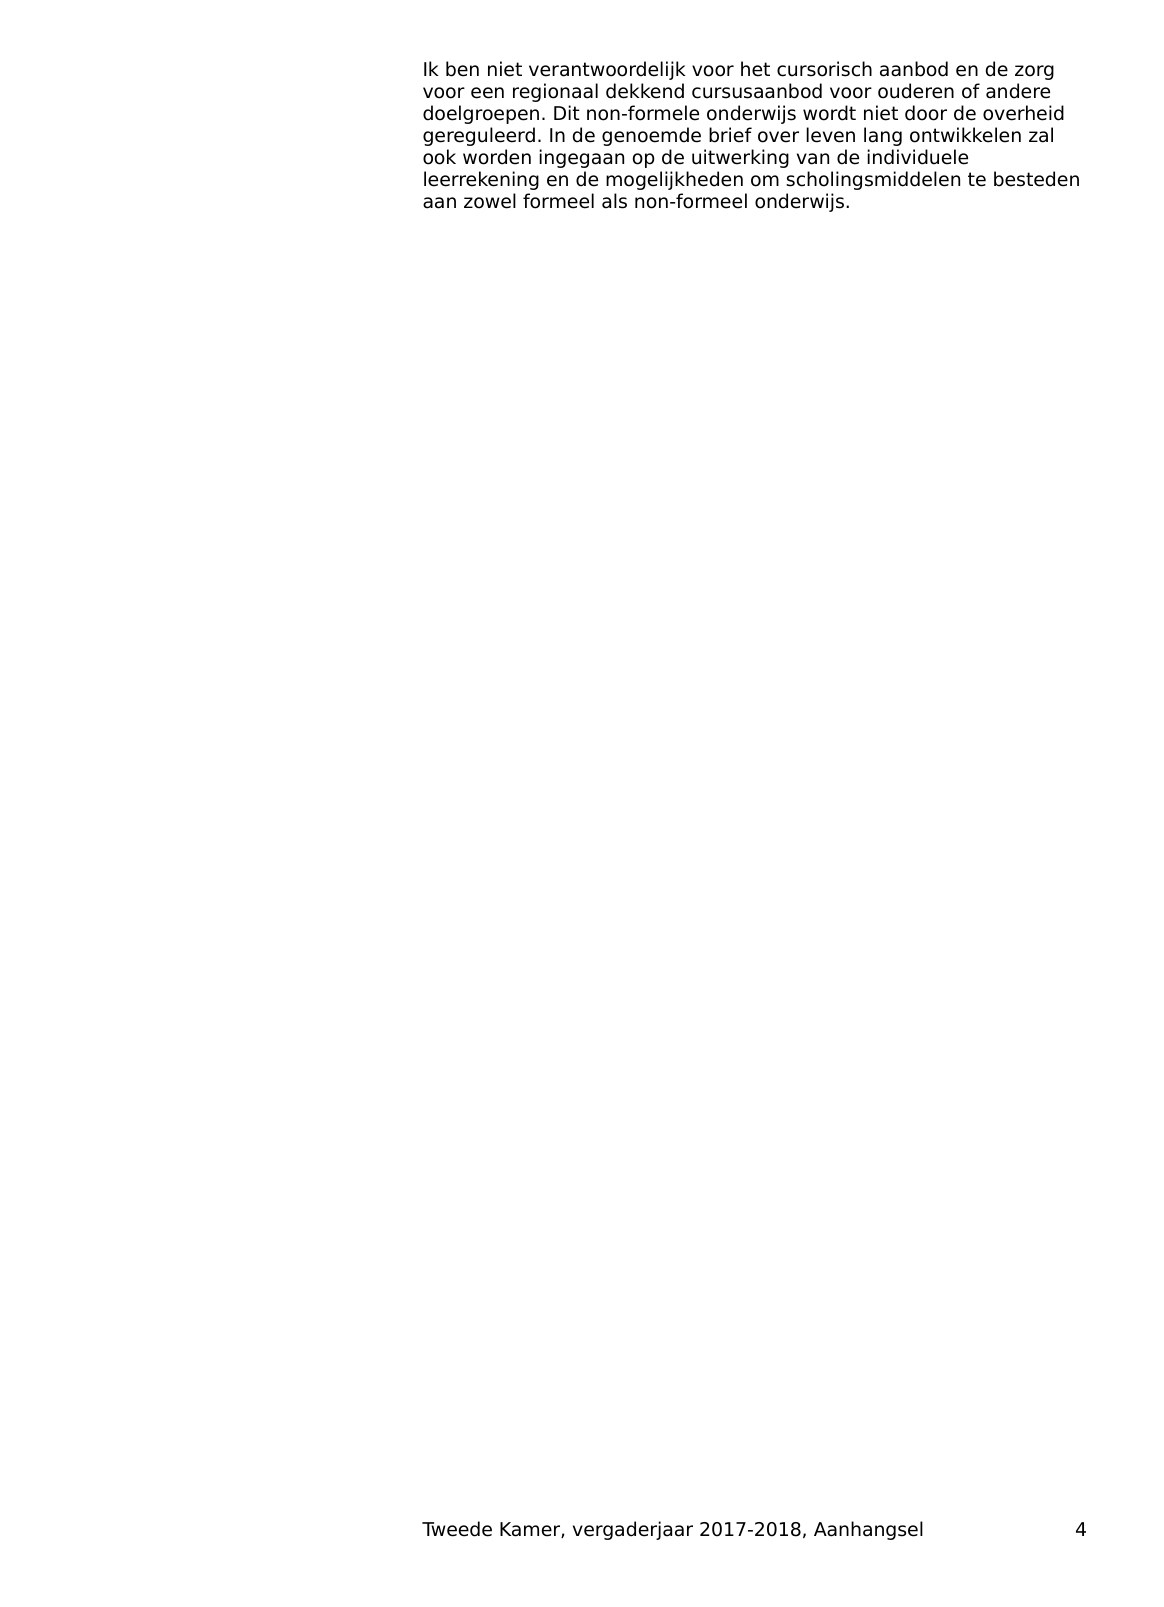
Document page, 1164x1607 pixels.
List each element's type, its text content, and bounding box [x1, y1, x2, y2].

text Ik ben niet verantwoordelijk voor het cursorisch aanbod en de zorg voor een regionaal dekkend cursusaanbod voor ouderen of andere doelgroepen. Dit non-formele onderwijs wordt niet door de overheid gereguleerd. In de genoemde brief over leven lang ontwikkelen zal ook worden ingegaan op de uitwerking van de individuele leerrekening en de mogelijkheden om scholingsmiddelen te besteden aan zowel formeel als non-formeel onderwijs. [422, 59, 1087, 213]
